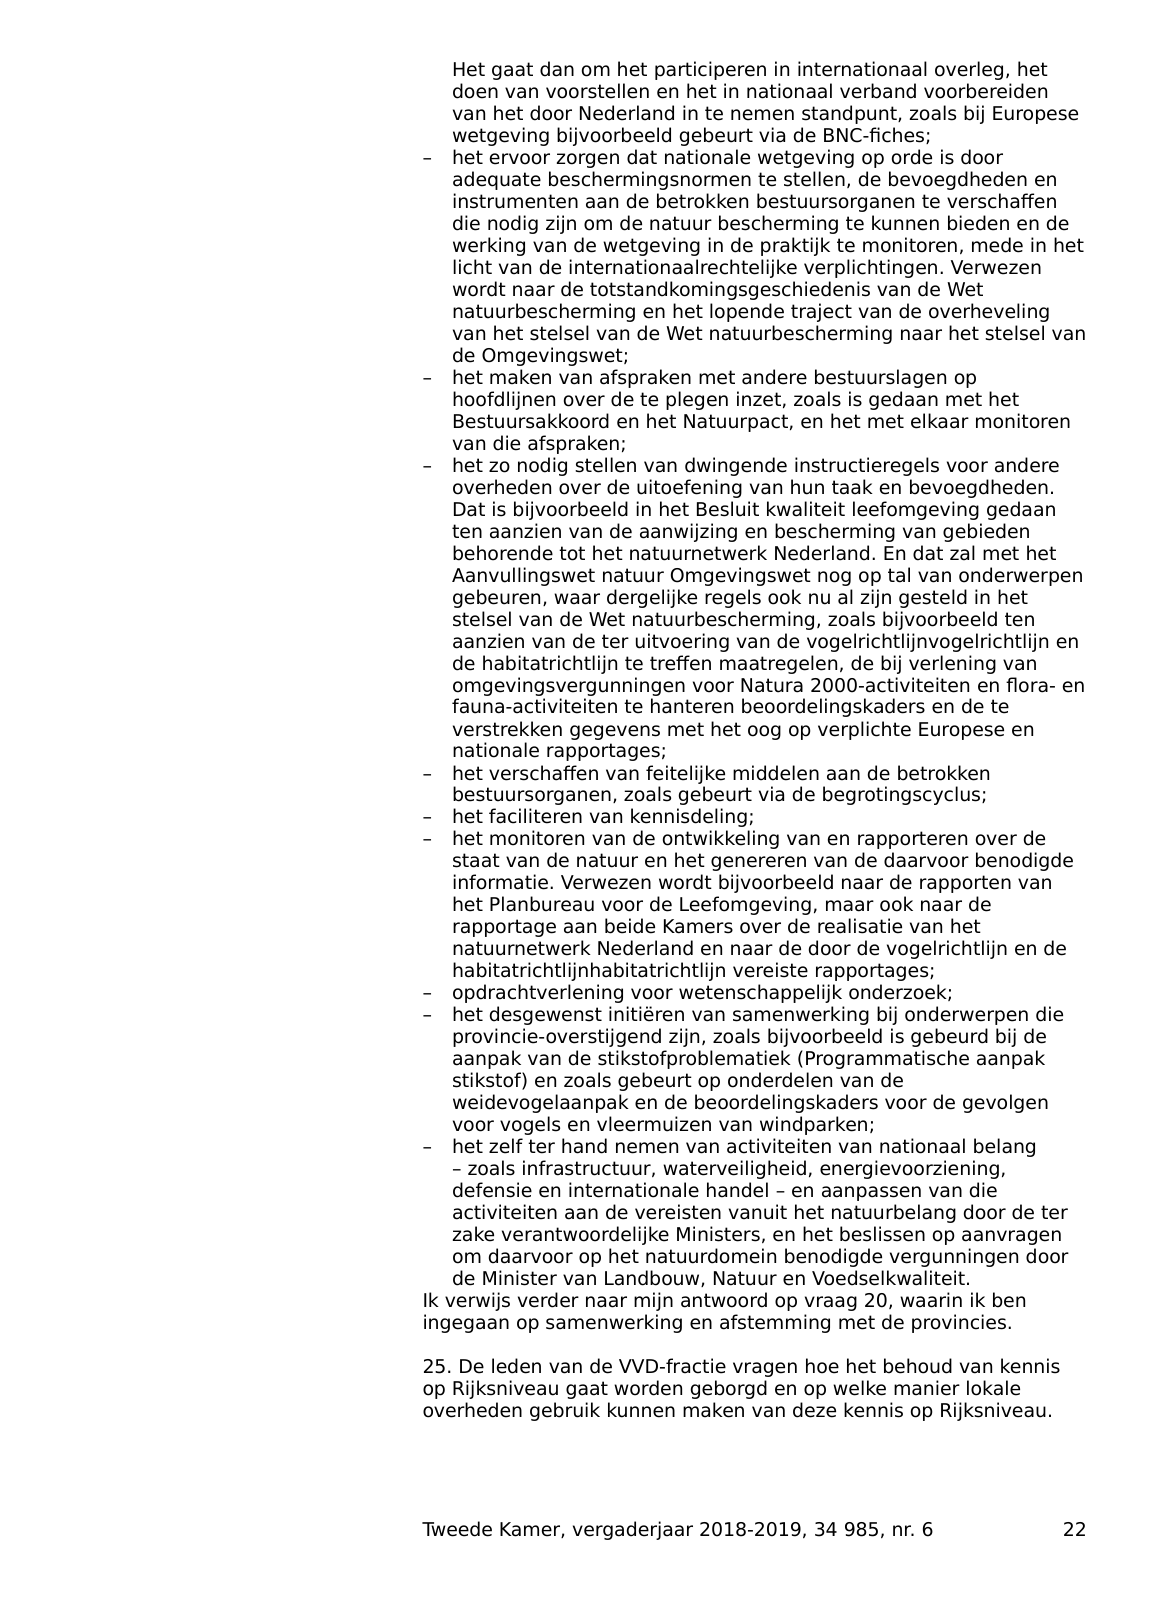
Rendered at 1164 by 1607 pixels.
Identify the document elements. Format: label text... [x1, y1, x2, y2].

text – het ervoor zorgen dat nationale wetgeving op orde is door adequate beschermingsnormen te stellen, de bevoegdheden en instrumenten aan de betrokken bestuursorganen te verschaffen die nodig zijn om de natuur bescherming te kunnen bieden en de werking van de wetgeving in de praktijk te monitoren, mede in het licht van de internationaalrechtelijke verplichtingen. Verwezen wordt naar de totstandkomingsgeschiedenis van de Wet natuurbescherming en het lopende traject van de overheveling van het stelsel van de Wet natuurbescherming naar het stelsel van de Omgevingswet; [422, 147, 1087, 367]
text 25. De leden van de VVD-fractie vragen hoe het behoud van kennis op Rijksniveau gaat worden geborgd en op welke manier lokale overheden gebruik kunnen maken van deze kennis op Rijksniveau. [422, 1356, 1087, 1422]
text Het gaat dan om het participeren in internationaal overleg, het doen van voorstellen en het in nationaal verband voorbereiden van het door Nederland in te nemen standpunt, zoals bij Europese wetgeving bijvoorbeeld gebeurt via de BNC-fiches; [422, 59, 1087, 147]
text – het maken van afspraken met andere bestuurslagen op hoofdlijnen over de te plegen inzet, zoals is gedaan met het Bestuursakkoord en het Natuurpact, en het met elkaar monitoren van die afspraken; [422, 367, 1087, 455]
text – het desgewenst initiëren van samenwerking bij onderwerpen die provincie-overstijgend zijn, zoals bijvoorbeeld is gebeurd bij de aanpak van de stikstofproblematiek (Programmatische aanpak stikstof) en zoals gebeurt op onderdelen van de weidevogelaanpak en de beoordelingskaders voor de gevolgen voor vogels en vleermuizen van windparken; [422, 1004, 1087, 1136]
text Ik verwijs verder naar mijn antwoord op vraag 20, waarin ik ben ingegaan op samenwerking en afstemming met de provincies. [422, 1290, 1087, 1334]
text – het monitoren van de ontwikkeling van en rapporteren over de staat van de natuur en het genereren van de daarvoor benodigde informatie. Verwezen wordt bijvoorbeeld naar de rapporten van het Planbureau voor de Leefomgeving, maar ook naar de rapportage aan beide Kamers over de realisatie van het natuurnetwerk Nederland en naar de door de vogelrichtlijn en de habitatrichtlijnhabitatrichtlijn vereiste rapportages; [422, 828, 1087, 982]
text – opdrachtverlening voor wetenschappelijk onderzoek; [422, 982, 1087, 1004]
text – het faciliteren van kennisdeling; [422, 806, 1087, 828]
text – het zelf ter hand nemen van activiteiten van nationaal belang – zoals infrastructuur, waterveiligheid, energievoorziening, defensie en internationale handel – en aanpassen van die activiteiten aan de vereisten vanuit het natuurbelang door de ter zake verantwoordelijke Ministers, en het beslissen op aanvragen om daarvoor op het natuurdomein benodigde vergunningen door de Minister van Landbouw, Natuur en Voedselkwaliteit. [422, 1136, 1087, 1290]
text – het verschaffen van feitelijke middelen aan de betrokken bestuursorganen, zoals gebeurt via de begrotingscyclus; [422, 762, 1087, 806]
text – het zo nodig stellen van dwingende instructieregels voor andere overheden over de uitoefening van hun taak en bevoegdheden. Dat is bijvoorbeeld in het Besluit kwaliteit leefomgeving gedaan ten aanzien van de aanwijzing en bescherming van gebieden behorende tot het natuurnetwerk Nederland. En dat zal met het Aanvullingswet natuur Omgevingswet nog op tal van onderwerpen gebeuren, waar dergelijke regels ook nu al zijn gesteld in het stelsel van de Wet natuurbescherming, zoals bijvoorbeeld ten aanzien van de ter uitvoering van de vogelrichtlijnvogelrichtlijn en de habitatrichtlijn te treffen maatregelen, de bij verlening van omgevingsvergunningen voor Natura 2000-activiteiten en flora- en fauna-activiteiten te hanteren beoordelingskaders en de te verstrekken gegevens met het oog op verplichte Europese en nationale rapportages; [422, 455, 1087, 762]
